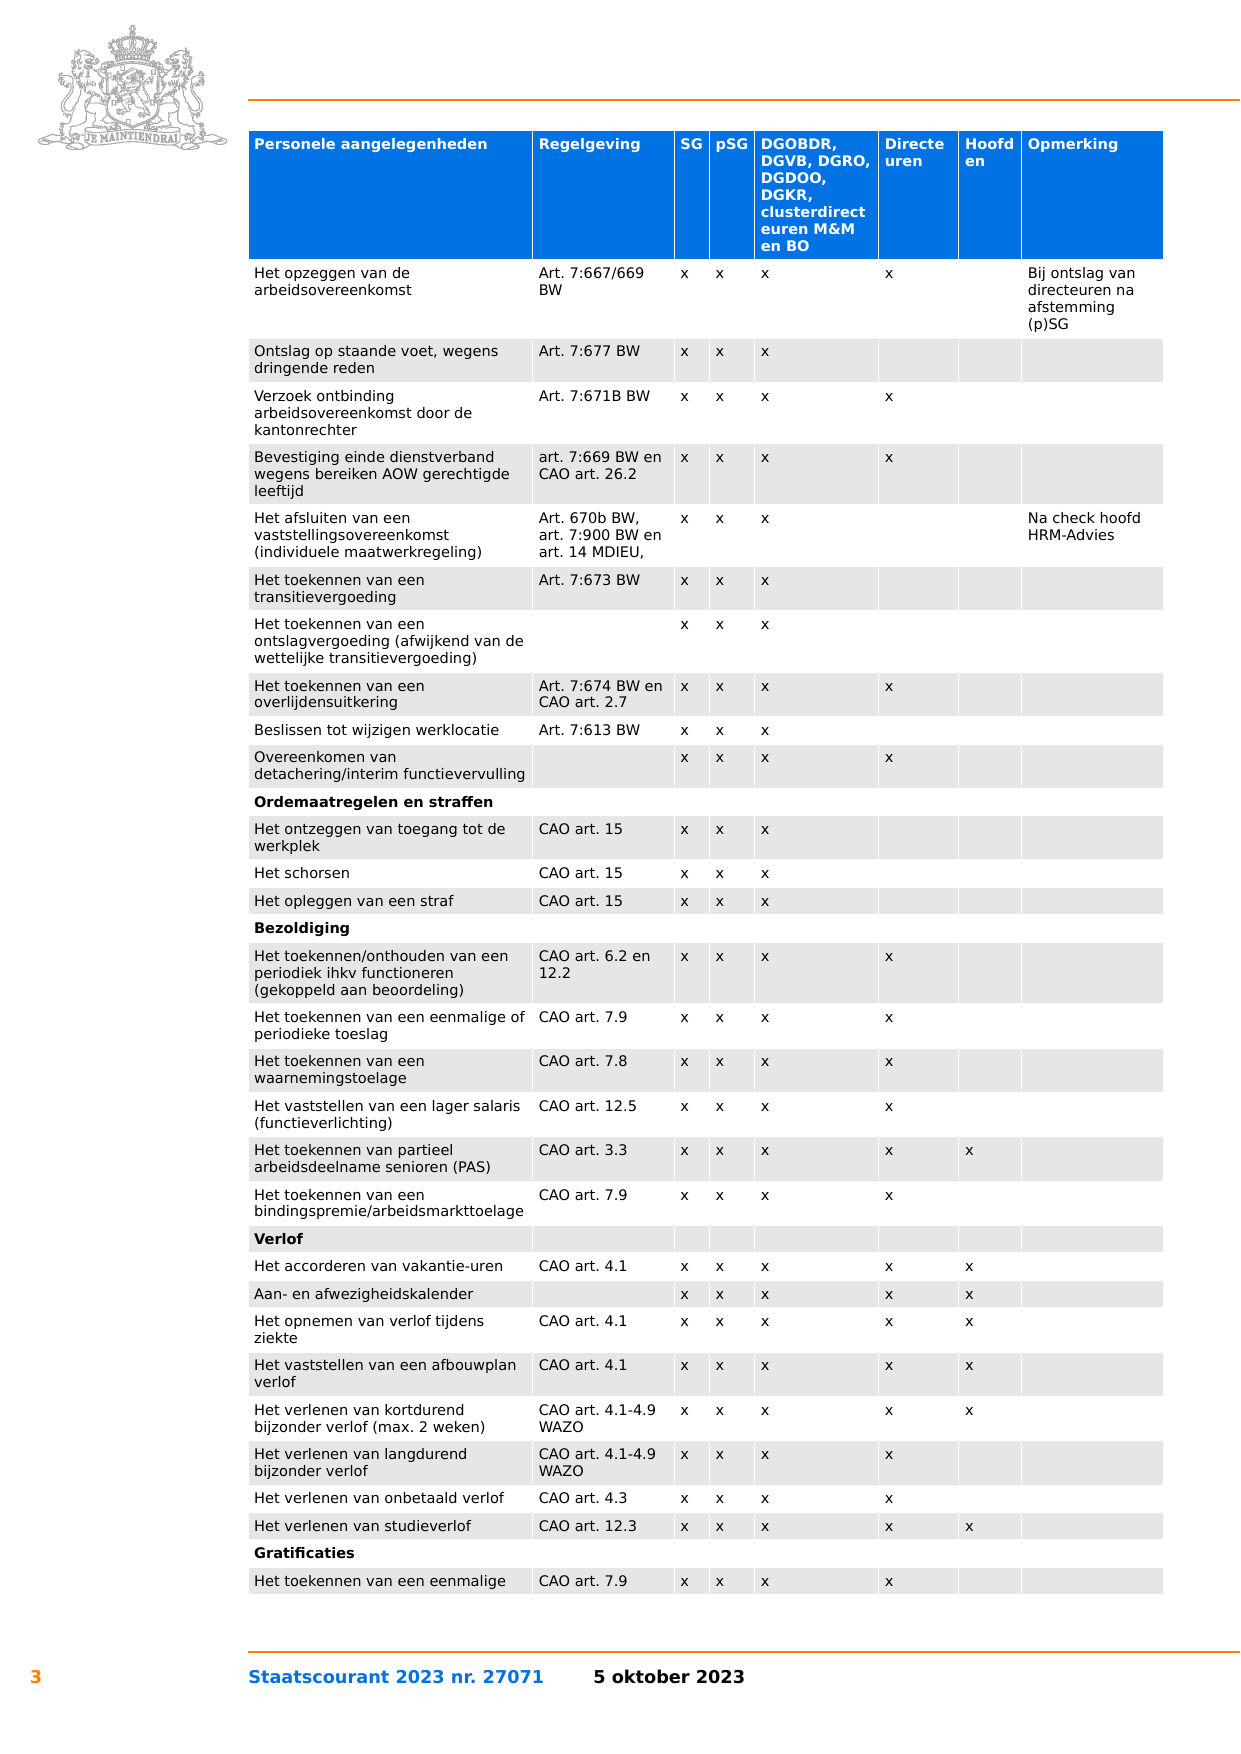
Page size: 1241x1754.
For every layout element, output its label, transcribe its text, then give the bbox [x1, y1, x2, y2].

table_cell x [675, 1093, 709, 1136]
table_cell Art. 7:677 BW [533, 339, 674, 382]
table_cell Ordemaatregelen en straffen [249, 789, 532, 815]
table_cell Het toekennen/onthouden van een periodiek ihkv functioneren (gekoppeld aan beoordeling) [249, 943, 532, 1003]
table_cell x [710, 1568, 754, 1594]
table_cell [959, 943, 1021, 1003]
table_cell [1022, 1486, 1163, 1512]
table_cell [1022, 789, 1163, 815]
table_cell CAO art. 7.9 [533, 1182, 674, 1225]
table_cell [710, 915, 754, 942]
table_cell x [879, 1137, 958, 1181]
table_cell x [755, 339, 878, 382]
table_cell [879, 888, 958, 914]
table_cell x [879, 1093, 958, 1136]
table_cell x [710, 717, 754, 743]
table_cell x [710, 567, 754, 610]
table_cell x [675, 673, 709, 716]
table_cell x [879, 1513, 958, 1539]
table_cell [959, 1541, 1021, 1567]
table_cell Art. 7:667/669 BW [533, 260, 674, 337]
table_cell [959, 789, 1021, 815]
table_cell x [755, 717, 878, 743]
table_cell x [675, 1137, 709, 1181]
table_cell [959, 506, 1021, 566]
table_cell [755, 915, 878, 942]
table_cell x [675, 506, 709, 566]
table_cell [959, 1004, 1021, 1047]
table_cell [710, 789, 754, 815]
table_cell Bij ontslag van directeuren na afstemming (p)SG [1022, 260, 1163, 337]
table_cell [533, 745, 674, 788]
table_cell x [675, 1281, 709, 1307]
table_cell Het opnemen van verlof tijdens ziekte [249, 1308, 532, 1352]
table_cell x [959, 1513, 1021, 1539]
table_cell [1022, 1093, 1163, 1136]
table_cell x [710, 611, 754, 672]
table_cell x [959, 1308, 1021, 1352]
table_cell x [879, 1254, 958, 1280]
table_cell [959, 1441, 1021, 1485]
table_cell x [755, 1049, 878, 1092]
table_cell x [675, 888, 709, 914]
table_cell [1022, 1353, 1163, 1396]
table_cell [1022, 567, 1163, 610]
table_cell x [755, 1568, 878, 1594]
table_cell Het verlenen van langdurend bijzonder verlof [249, 1441, 532, 1485]
table_cell x [879, 1004, 958, 1047]
table_cell x [675, 339, 709, 382]
table_cell Het toekennen van een eenmalige [249, 1568, 532, 1594]
table_cell x [879, 1049, 958, 1092]
table_cell Het toekennen van partieel arbeidsdeelname senioren (PAS) [249, 1137, 532, 1181]
table_cell Bevestiging einde dienstverband wegens bereiken AOW gerechtigde leeftijd [249, 444, 532, 504]
table_cell [1022, 717, 1163, 743]
table_cell [879, 816, 958, 859]
table_cell [959, 1568, 1021, 1594]
table_header Directeuren [879, 131, 958, 259]
table_cell x [710, 1093, 754, 1136]
table_cell CAO art. 15 [533, 888, 674, 914]
table_cell [959, 816, 1021, 859]
table_cell x [675, 1513, 709, 1539]
table_cell x [675, 260, 709, 337]
table_cell x [879, 260, 958, 337]
table_cell x [755, 888, 878, 914]
table_cell Het toekennen van een transitievergoeding [249, 567, 532, 610]
table_cell [959, 1182, 1021, 1225]
table_cell Het vaststellen van een afbouwplan verlof [249, 1353, 532, 1396]
table_cell [959, 383, 1021, 443]
table_cell Art. 7:673 BW [533, 567, 674, 610]
table_cell x [755, 383, 878, 443]
table_cell Het verlenen van kortdurend bijzonder verlof (max. 2 weken) [249, 1397, 532, 1440]
table_cell x [710, 1486, 754, 1512]
table_cell Het toekennen van een overlijdensuitkering [249, 673, 532, 716]
table_cell [533, 1281, 674, 1307]
table_header Opmerking [1022, 131, 1163, 259]
table_cell Het ontzeggen van toegang tot de werkplek [249, 816, 532, 859]
table_cell x [675, 567, 709, 610]
table_cell Het toekennen van een waarnemingstoelage [249, 1049, 532, 1092]
table_cell [1022, 1226, 1163, 1252]
table_cell [710, 1541, 754, 1567]
table_cell x [675, 611, 709, 672]
table_cell [1022, 1441, 1163, 1485]
table_cell [755, 1541, 878, 1567]
table_cell x [879, 1397, 958, 1440]
table_cell x [755, 943, 878, 1003]
table_cell x [755, 1441, 878, 1485]
table_cell [879, 611, 958, 672]
table_cell x [755, 611, 878, 672]
table_cell [959, 745, 1021, 788]
table_cell x [710, 888, 754, 914]
table_cell x [879, 1486, 958, 1512]
table_cell x [710, 1441, 754, 1485]
table_cell x [675, 1004, 709, 1047]
table_cell [1022, 745, 1163, 788]
table_cell x [879, 444, 958, 504]
table_cell Het schorsen [249, 861, 532, 887]
table_cell x [675, 1568, 709, 1594]
table_cell CAO art. 4.1 [533, 1353, 674, 1396]
table_cell Het opleggen van een straf [249, 888, 532, 914]
table_cell x [959, 1254, 1021, 1280]
table_cell Art. 7:613 BW [533, 717, 674, 743]
table_cell x [675, 1308, 709, 1352]
table_cell x [755, 567, 878, 610]
table_cell x [755, 444, 878, 504]
table_cell x [710, 673, 754, 716]
table_cell Het accorderen van vakantie-uren [249, 1254, 532, 1280]
table_cell x [675, 745, 709, 788]
table_cell x [710, 1137, 754, 1181]
table_cell Het toekennen van een bindingspremie/arbeidsmarkttoelage [249, 1182, 532, 1225]
table_cell Aan- en afwezigheidskalender [249, 1281, 532, 1307]
table_cell [1022, 1568, 1163, 1594]
table_cell [1022, 915, 1163, 942]
table_cell [879, 339, 958, 382]
table_cell Na check hoofd HRM-Advies [1022, 506, 1163, 566]
table_cell x [755, 1486, 878, 1512]
table_cell x [879, 1182, 958, 1225]
table_cell [879, 789, 958, 815]
table_cell Beslissen tot wijzigen werklocatie [249, 717, 532, 743]
table_cell x [710, 444, 754, 504]
table_cell [675, 915, 709, 942]
table_cell x [879, 673, 958, 716]
table_cell [1022, 1137, 1163, 1181]
table_cell x [675, 1486, 709, 1512]
table_cell x [959, 1397, 1021, 1440]
table_cell [1022, 611, 1163, 672]
table_cell x [755, 1182, 878, 1225]
table_cell x [755, 816, 878, 859]
table_cell Het vaststellen van een lager salaris (functieverlichting) [249, 1093, 532, 1136]
table_cell Art. 670b BW, art. 7:900 BW en art. 14 MDIEU, [533, 506, 674, 566]
table_cell Verzoek ontbinding arbeidsovereenkomst door de kantonrechter [249, 383, 532, 443]
table_cell x [710, 260, 754, 337]
table_header Personele aangelegenheden [249, 131, 532, 259]
table_cell [959, 444, 1021, 504]
table_cell x [755, 1004, 878, 1047]
table_header Hoofden [959, 131, 1021, 259]
table_cell CAO art. 7.9 [533, 1568, 674, 1594]
table_cell x [755, 1353, 878, 1396]
table_cell [959, 1226, 1021, 1252]
table_cell [533, 915, 674, 942]
table_cell [959, 717, 1021, 743]
table_cell CAO art. 12.3 [533, 1513, 674, 1539]
table_cell x [879, 1353, 958, 1396]
table_header SG [675, 131, 709, 259]
table_cell [1022, 1308, 1163, 1352]
table_cell x [675, 1353, 709, 1396]
table_cell x [755, 260, 878, 337]
table_cell [675, 789, 709, 815]
table_cell [533, 789, 674, 815]
table_cell Het toekennen van een ontslagvergoeding (afwijkend van de wettelijke transitievergoeding) [249, 611, 532, 672]
table_cell Art. 7:671B BW [533, 383, 674, 443]
table_cell [755, 1226, 878, 1252]
table_cell CAO art. 7.8 [533, 1049, 674, 1092]
table_cell x [710, 1397, 754, 1440]
table_cell x [755, 506, 878, 566]
table_cell x [710, 745, 754, 788]
table_cell CAO art. 15 [533, 816, 674, 859]
table_cell [1022, 816, 1163, 859]
table_cell x [755, 1254, 878, 1280]
table_cell [959, 888, 1021, 914]
table_cell x [755, 1137, 878, 1181]
table_cell x [879, 1308, 958, 1352]
table_cell x [710, 339, 754, 382]
table_cell Het opzeggen van de arbeidsovereenkomst [249, 260, 532, 337]
table_cell x [675, 1182, 709, 1225]
table_cell x [710, 1513, 754, 1539]
table_cell x [879, 383, 958, 443]
table_cell x [959, 1281, 1021, 1307]
table_header Regelgeving [533, 131, 674, 259]
table_cell x [755, 745, 878, 788]
table_cell CAO art. 4.1-4.9 WAZO [533, 1441, 674, 1485]
table_cell x [710, 816, 754, 859]
table_cell [959, 1486, 1021, 1512]
table_cell CAO art. 3.3 [533, 1137, 674, 1181]
table_cell x [710, 1254, 754, 1280]
table_cell [879, 915, 958, 942]
table_cell [1022, 943, 1163, 1003]
table_cell [959, 915, 1021, 942]
table_cell [959, 861, 1021, 887]
table_cell [1022, 1513, 1163, 1539]
table_cell x [959, 1353, 1021, 1396]
table_cell Art. 7:674 BW en CAO art. 2.7 [533, 673, 674, 716]
table_cell [533, 611, 674, 672]
table_cell x [675, 1397, 709, 1440]
table_cell x [755, 861, 878, 887]
table_cell [959, 673, 1021, 716]
table_cell [879, 567, 958, 610]
table_cell x [755, 1513, 878, 1539]
table_cell [1022, 1004, 1163, 1047]
table_cell CAO art. 4.1-4.9 WAZO [533, 1397, 674, 1440]
table_cell CAO art. 4.1 [533, 1254, 674, 1280]
table_cell x [710, 383, 754, 443]
table_cell Ontslag op staande voet, wegens dringende reden [249, 339, 532, 382]
table_cell [675, 1541, 709, 1567]
table_cell x [710, 1353, 754, 1396]
table_cell [1022, 1182, 1163, 1225]
table_cell x [879, 1281, 958, 1307]
table_cell Bezoldiging [249, 915, 532, 942]
table_cell x [710, 1308, 754, 1352]
picture [38, 25, 227, 150]
table_cell [959, 611, 1021, 672]
table_cell x [675, 816, 709, 859]
table_cell x [675, 1254, 709, 1280]
table_cell x [675, 444, 709, 504]
table_cell x [710, 943, 754, 1003]
table_cell CAO art. 6.2 en 12.2 [533, 943, 674, 1003]
table_cell x [755, 1308, 878, 1352]
table_cell x [879, 1441, 958, 1485]
table_cell CAO art. 15 [533, 861, 674, 887]
table_cell x [675, 861, 709, 887]
table_cell [1022, 861, 1163, 887]
table_cell [959, 339, 1021, 382]
table_cell [1022, 888, 1163, 914]
table_cell x [675, 383, 709, 443]
table_cell [879, 1226, 958, 1252]
table_cell [1022, 1541, 1163, 1567]
table_cell x [879, 745, 958, 788]
table_header DGOBDR, DGVB, DGRO, DGDOO, DGKR, clusterdirecteuren M&M en BO [755, 131, 878, 259]
table_cell x [710, 1182, 754, 1225]
table_cell Het verlenen van onbetaald verlof [249, 1486, 532, 1512]
table_cell x [710, 1004, 754, 1047]
table_cell CAO art. 4.1 [533, 1308, 674, 1352]
table_cell x [755, 673, 878, 716]
table_cell art. 7:669 BW en CAO art. 26.2 [533, 444, 674, 504]
table_cell [879, 506, 958, 566]
table_cell [959, 567, 1021, 610]
table_cell x [710, 506, 754, 566]
table_cell x [879, 1568, 958, 1594]
table_cell Overeenkomen van detachering/interim functievervulling [249, 745, 532, 788]
table_cell x [675, 1441, 709, 1485]
table_cell Gratificaties [249, 1541, 532, 1567]
table_header pSG [710, 131, 754, 259]
table_cell [675, 1226, 709, 1252]
table_cell Verlof [249, 1226, 532, 1252]
table_cell [1022, 1049, 1163, 1092]
table_cell [879, 1541, 958, 1567]
table_cell x [675, 1049, 709, 1092]
table_cell x [959, 1137, 1021, 1181]
table_cell [1022, 1254, 1163, 1280]
table_cell [533, 1541, 674, 1567]
table_cell x [710, 1049, 754, 1092]
table_cell x [710, 861, 754, 887]
table_cell x [879, 943, 958, 1003]
table_cell [710, 1226, 754, 1252]
table_cell [1022, 673, 1163, 716]
table_cell Het verlenen van studieverlof [249, 1513, 532, 1539]
table_cell [755, 789, 878, 815]
table_cell x [675, 943, 709, 1003]
table_cell Het afsluiten van een vaststellingsovereenkomst (individuele maatwerkregeling) [249, 506, 532, 566]
table_cell x [755, 1093, 878, 1136]
table_cell [959, 260, 1021, 337]
table_cell [959, 1049, 1021, 1092]
table_cell [959, 1093, 1021, 1136]
table_cell [533, 1226, 674, 1252]
table_cell CAO art. 4.3 [533, 1486, 674, 1512]
table_cell x [755, 1397, 878, 1440]
table_cell [1022, 1397, 1163, 1440]
table_cell x [755, 1281, 878, 1307]
table_cell [1022, 339, 1163, 382]
table_cell CAO art. 7.9 [533, 1004, 674, 1047]
table_cell Het toekennen van een eenmalige of periodieke toeslag [249, 1004, 532, 1047]
table_cell [879, 861, 958, 887]
table_cell [1022, 1281, 1163, 1307]
table_cell [879, 717, 958, 743]
table_cell [1022, 383, 1163, 443]
table_cell [1022, 444, 1163, 504]
table_cell x [675, 717, 709, 743]
table_cell CAO art. 12.5 [533, 1093, 674, 1136]
table_cell x [710, 1281, 754, 1307]
